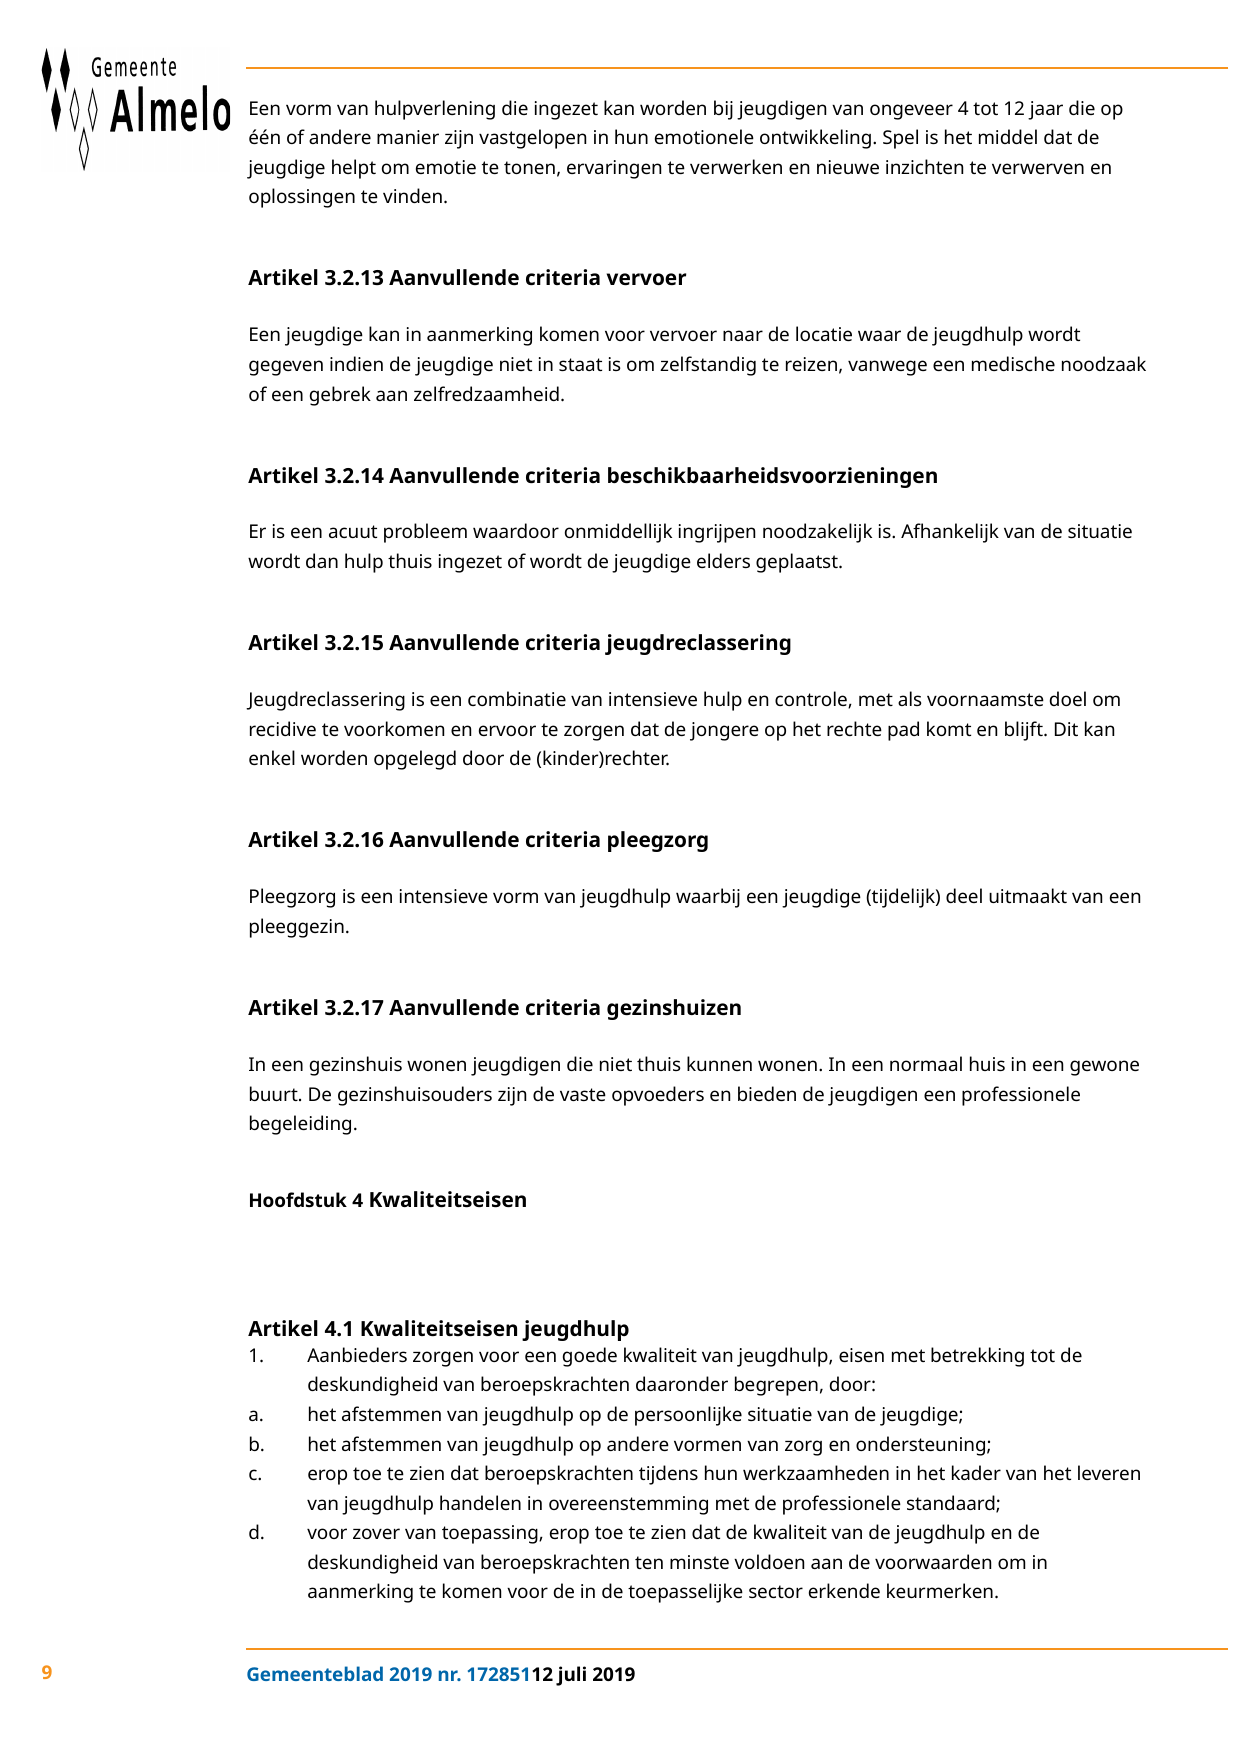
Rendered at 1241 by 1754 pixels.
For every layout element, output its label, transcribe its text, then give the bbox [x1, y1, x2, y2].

text Artikel 3.2.14 Aanvullende criteria beschikbaarheidsvoorzieningen [248, 461, 1152, 489]
text Artikel 3.2.15 Aanvullende criteria jeugdreclassering [248, 628, 1152, 657]
list voor zover van toepassing, erop toe te zien dat de kwaliteit van de jeugdhulp en de deskundigheid van beroepskrachten ten minste voldoen aan de voorwaarden om in aanmerking te komen voor de in de toepasselijke sector erkende keurmerken. [248, 1519, 1152, 1604]
text Pleegzorg is een intensieve vorm van jeugdhulp waarbij een jeugdige (tijdelijk) deel uitmaakt van een pleeggezin. [248, 883, 1152, 939]
text Artikel 3.2.16 Aanvullende criteria pleegzorg [248, 826, 1152, 854]
text Er is een acuut probleem waardoor onmiddellijk ingrijpen noodzakelijk is. Afhankelijk van de situatie wordt dan hulp thuis ingezet of wordt de jeugdige elders geplaatst. [248, 519, 1152, 574]
list het afstemmen van jeugdhulp op de persoonlijke situatie van de jeugdige; [248, 1401, 1152, 1427]
list erop toe te zien dat beroepskrachten tijdens hun werkzaamheden in het kader van het leveren van jeugdhulp handelen in overeenstemming met de professionele standaard; [248, 1460, 1152, 1516]
text Artikel 3.2.13 Aanvullende criteria vervoer [248, 263, 1152, 292]
text Hoofdstuk 4 Kwaliteitseisen [248, 1186, 1152, 1214]
text In een gezinshuis wonen jeugdigen die niet thuis kunnen wonen. In een normaal huis in een gewone buurt. De gezinshuisouders zijn de vaste opvoeders en bieden de jeugdigen een professionele begeleiding. [248, 1051, 1152, 1136]
list het afstemmen van jeugdhulp op andere vormen van zorg en ondersteuning; [248, 1431, 1152, 1457]
text Artikel 4.1 Kwaliteitseisen jeugdhulp [248, 1314, 1152, 1342]
text Artikel 3.2.17 Aanvullende criteria gezinshuizen [248, 993, 1152, 1022]
text Een vorm van hulpverlening die ingezet kan worden bij jeugdigen van ongeveer 4 tot 12 jaar die op één of andere manier zijn vastgelopen in hun emotionele ontwikkeling. Spel is het middel dat de jeugdige helpt om emotie te tonen, ervaringen te verwerken en nieuwe inzichten te verwerven en oplossingen te vinden. [248, 95, 1152, 209]
text Jeugdreclassering is een combinatie van intensieve hulp en controle, met als voornaamste doel om recidive te voorkomen en ervoor te zorgen dat de jongere op het rechte pad komt en blijft. Dit kan enkel worden opgelegd door de (kinder)rechter. [248, 686, 1152, 771]
text Een jeugdige kan in aanmerking komen voor vervoer naar de locatie waar de jeugdhulp wordt gegeven indien de jeugdige niet in staat is om zelfstandig te reizen, vanwege een medische noodzaak of een gebrek aan zelfredzaamheid. [248, 322, 1152, 406]
picture [41, 47, 231, 172]
list Aanbieders zorgen voor een goede kwaliteit van jeugdhulp, eisen met betrekking tot de deskundigheid van beroepskrachten daaronder begrepen, door: [248, 1342, 1152, 1397]
